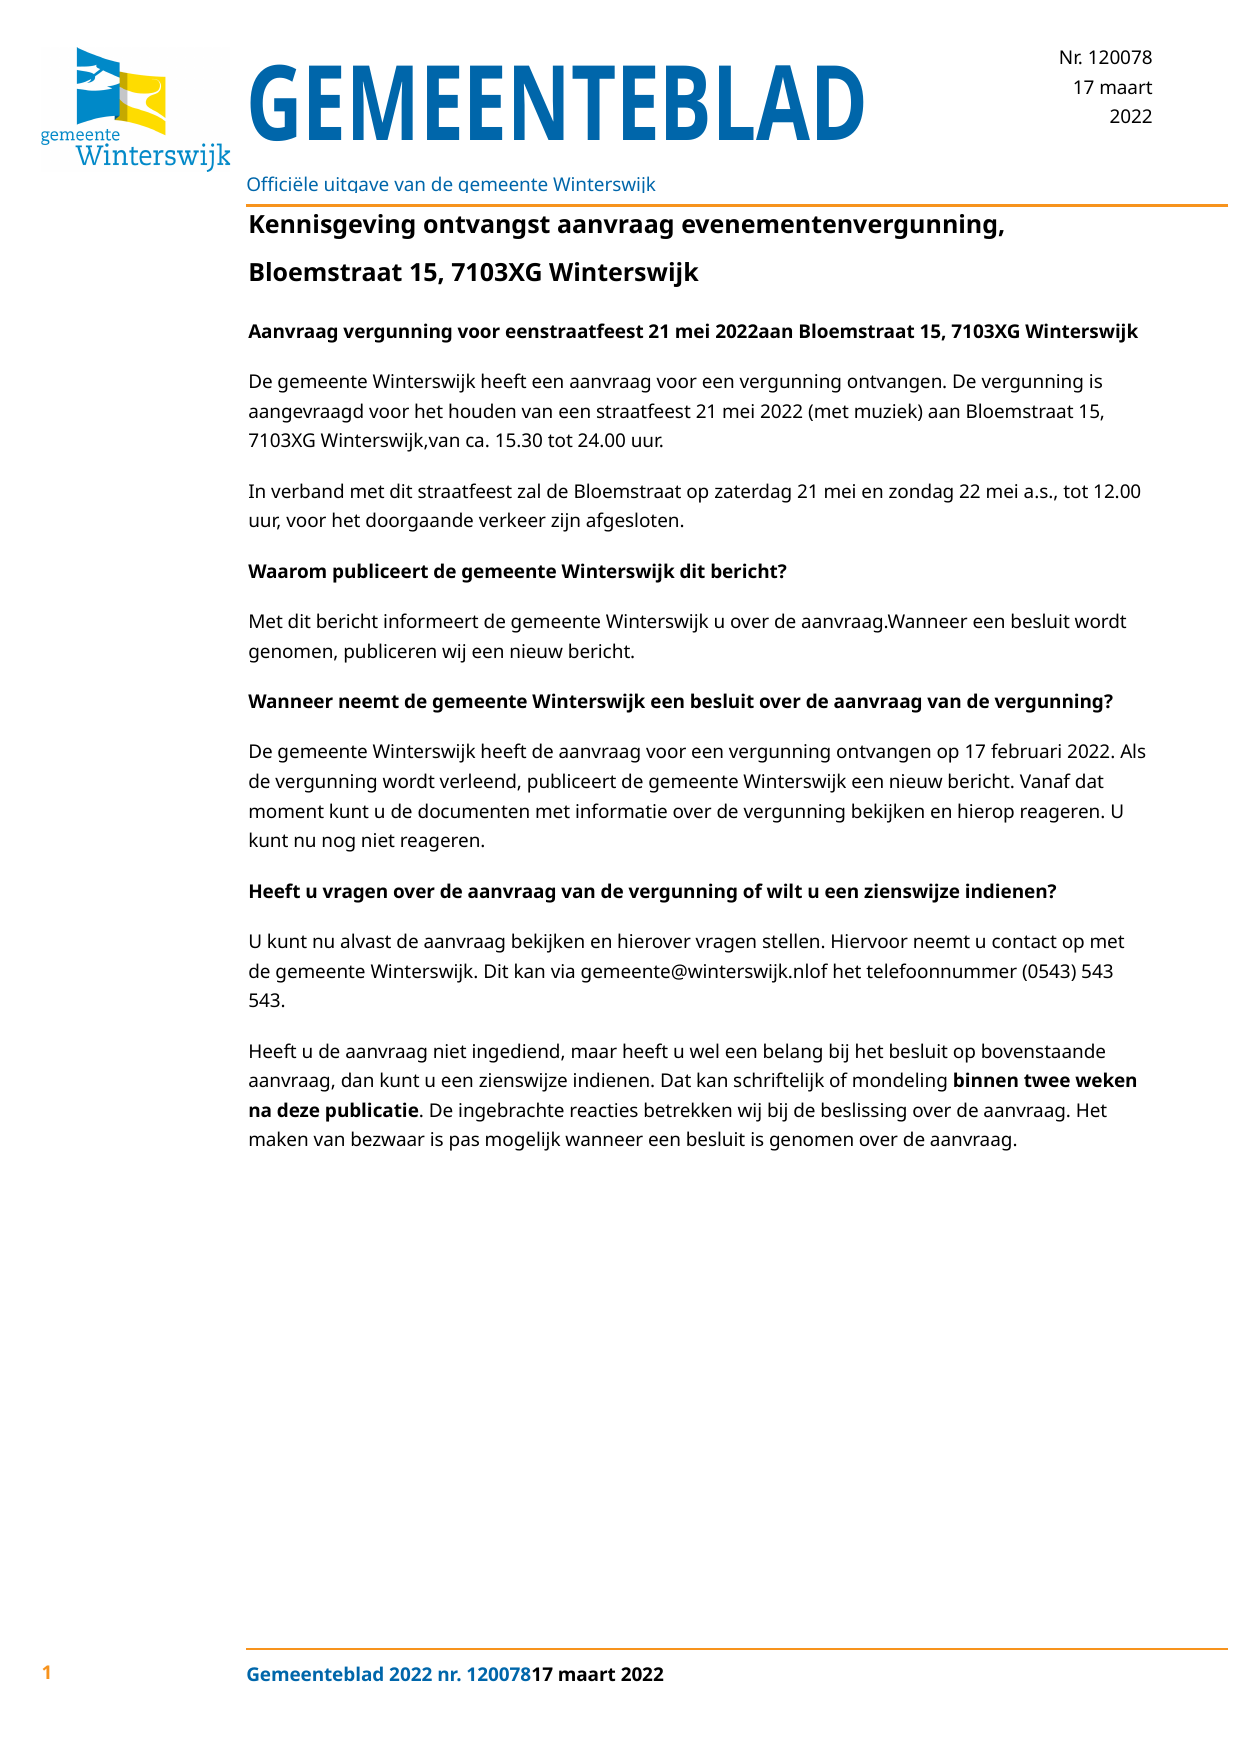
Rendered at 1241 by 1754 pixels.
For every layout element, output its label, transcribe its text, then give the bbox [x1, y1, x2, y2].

text U kunt nu alvast de aanvraag bekijken en hierover vragen stellen. Hiervoor neemt u contact op met de gemeente Winterswijk. Dit kan via gemeente@winterswijk.nlof het telefoonnummer (0543) 543 543. [248, 928, 1152, 1013]
text De gemeente Winterswijk heeft een aanvraag voor een vergunning ontvangen. De vergunning is aangevraagd voor het houden van een straatfeest 21 mei 2022 (met muziek) aan Bloemstraat 15, 7103XG Winterswijk,van ca. 15.30 tot 24.00 uur. [248, 368, 1152, 453]
text Heeft u vragen over de aanvraag van de vergunning of wilt u een zienswijze indienen? [248, 878, 1152, 904]
text Aanvraag vergunning voor eenstraatfeest 21 mei 2022aan Bloemstraat 15, 7103XG Winterswijk [248, 318, 1152, 344]
text Wanneer neemt de gemeente Winterswijk een besluit over de aanvraag van de vergunning? [248, 688, 1152, 714]
picture [41, 47, 231, 172]
text De gemeente Winterswijk heeft de aanvraag voor een vergunning ontvangen op 17 februari 2022. Als de vergunning wordt verleend, publiceert de gemeente Winterswijk een nieuw bericht. Vanaf dat moment kunt u de documenten met informatie over de vergunning bekijken en hierop reageren. U kunt nu nog niet reageren. [248, 739, 1152, 853]
text Met dit bericht informeert de gemeente Winterswijk u over de aanvraag.Wanneer een besluit wordt genomen, publiceren wij een nieuw bericht. [248, 608, 1152, 664]
text Heeft u de aanvraag niet ingediend, maar heeft u wel een belang bij het besluit op bovenstaande aanvraag, dan kunt u een zienswijze indienen. Dat kan schriftelijk of mondeling binnen twee weken na deze publicatie. De ingebrachte reacties betrekken wij bij de beslissing over de aanvraag. Het maken van bezwaar is pas mogelijk wanneer een besluit is genomen over de aanvraag. [248, 1038, 1152, 1152]
text In verband met dit straatfeest zal de Bloemstraat op zaterdag 21 mei en zondag 22 mei a.s., tot 12.00 uur, voor het doorgaande verkeer zijn afgesloten. [248, 478, 1152, 533]
picture [225, 153, 231, 162]
text Waarom publiceert de gemeente Winterswijk dit bericht? [248, 558, 1152, 584]
text Kennisgeving ontvangst aanvraag evenementenvergunning, Bloemstraat 15, 7103XG Winterswijk [248, 207, 1152, 288]
